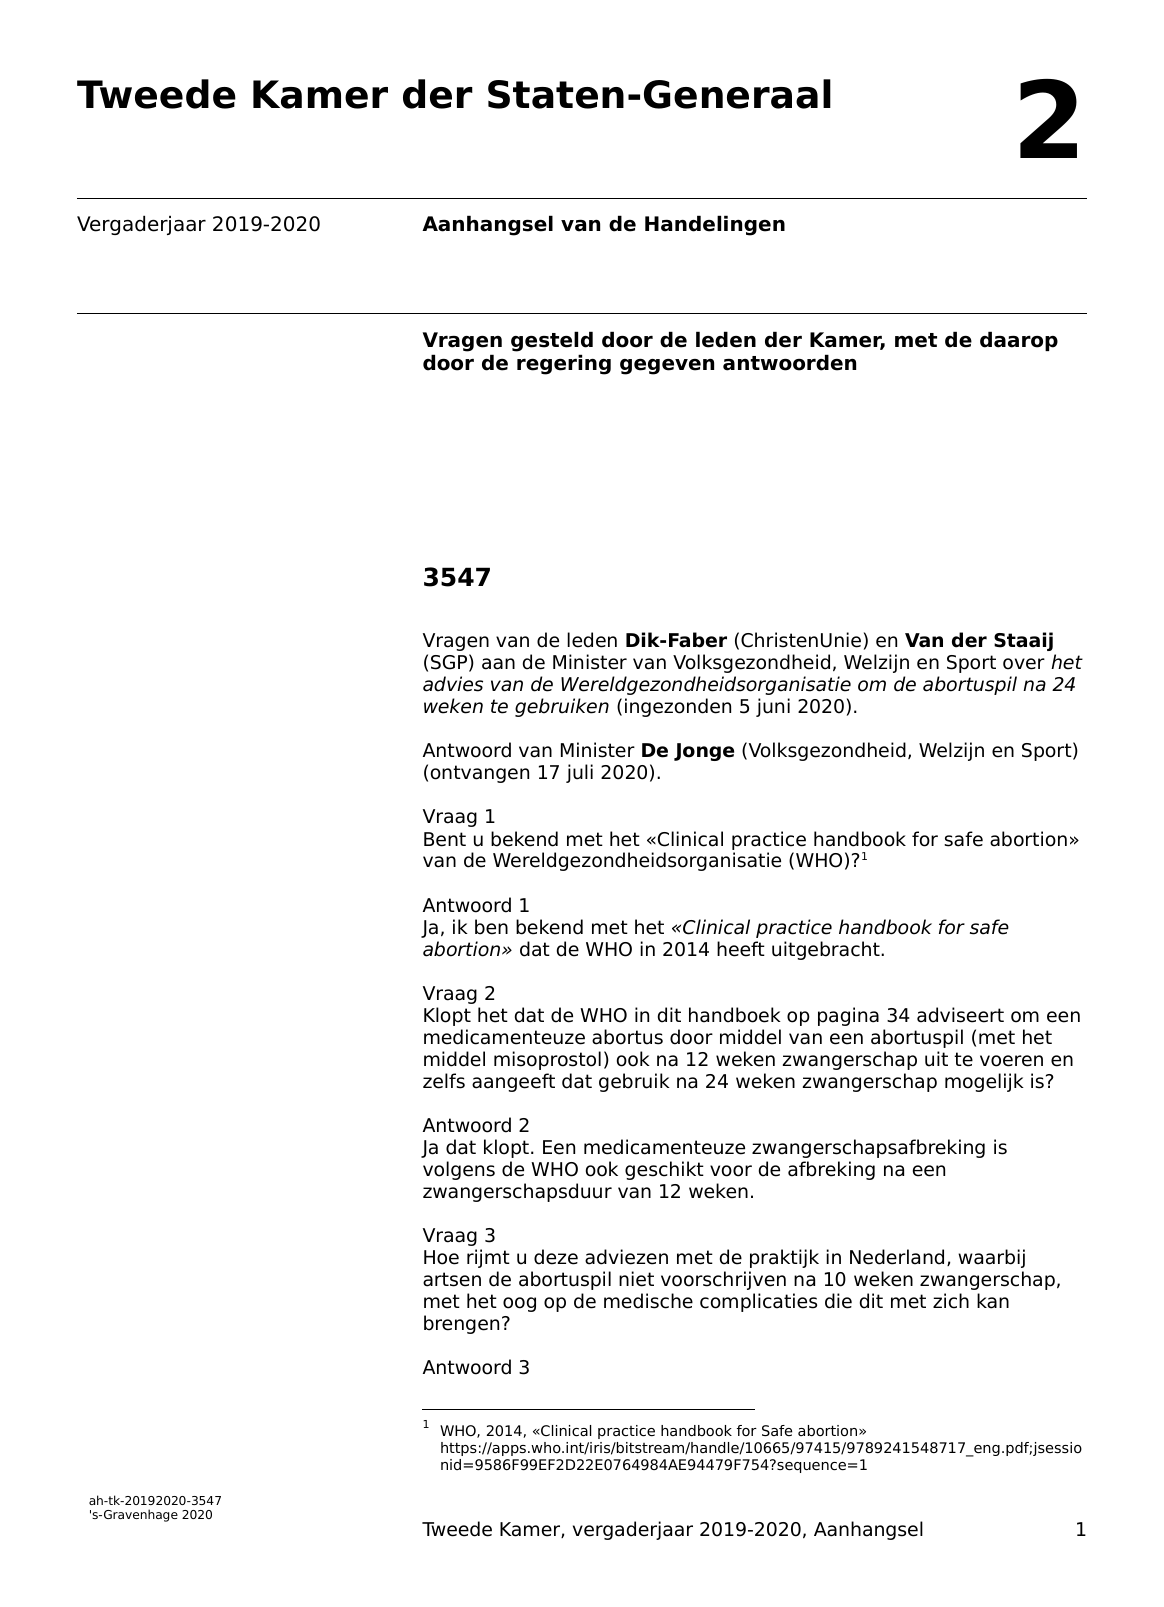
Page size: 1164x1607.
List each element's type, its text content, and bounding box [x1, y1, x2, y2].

text Antwoord 3 [422, 1357, 1087, 1379]
table_cell Vragen gesteld door de leden der Kamer, met de daarop door de regering gegeven antwoorden [422, 314, 1087, 375]
text Antwoord van Minister De Jonge (Volksgezondheid, Welzijn en Sport) (ontvangen 17 juli 2020). [422, 740, 1087, 784]
text Vraag 1 [422, 806, 1087, 828]
text Hoe rijmt u deze adviezen met de praktijk in Nederland, waarbij artsen de abortuspil niet voorschrijven na 10 weken zwangerschap, met het oog op de medische complicaties die dit met zich kan brengen? [422, 1247, 1087, 1335]
text Bent u bekend met het «Clinical practice handbook for safe abortion» van de Wereldgezondheidsorganisatie (WHO)? [422, 828, 1087, 872]
text Ja dat klopt. Een medicamenteuze zwangerschapsafbreking is volgens de WHO ook geschikt voor de afbreking na een zwangerschapsduur van 12 weken. [422, 1137, 1087, 1203]
table_cell Vergaderjaar 2019-2020 [77, 199, 422, 313]
text Ja, ik ben bekend met het «Clinical practice handbook for safe abortion» dat de WHO in 2014 heeft uitgebracht. [422, 917, 1087, 961]
table_cell Aanhangsel van de Handelingen [422, 199, 1087, 313]
text 3547 [422, 563, 1087, 592]
text Vraag 3 [422, 1225, 1087, 1247]
text 's-Gravenhage 2020 [88, 1508, 323, 1522]
text ah-tk-20192020-3547 [88, 1494, 323, 1508]
table_header 2 [886, 59, 1087, 198]
text Antwoord 2 [422, 1115, 1087, 1137]
text Klopt het dat de WHO in dit handboek op pagina 34 adviseert om een medicamenteuze abortus door middel van een abortuspil (met het middel misoprostol) ook na 12 weken zwangerschap uit te voeren en zelfs aangeeft dat gebruik na 24 weken zwangerschap mogelijk is? [422, 1005, 1087, 1093]
text Vragen van de leden Dik-Faber (ChristenUnie) en Van der Staaij (SGP) aan de Minister van Volksgezondheid, Welzijn en Sport over het advies van de Wereldgezondheidsorganisatie om de abortuspil na 24 weken te gebruiken (ingezonden 5 juni 2020). [422, 630, 1087, 718]
table_header Tweede Kamer der Staten-Generaal [77, 59, 886, 198]
table_cell [77, 314, 422, 375]
text WHO, 2014, «Clinical practice handbook for Safe abortion» https://apps.who.int/iris/bitstream/handle/10665/97415/9789241548717_eng.pdf;jsessionid=9586F99EF2D22E0764984AE94479F754?sequence=1 [422, 1418, 1087, 1474]
text Antwoord 1 [422, 894, 1087, 917]
text Vraag 2 [422, 983, 1087, 1005]
